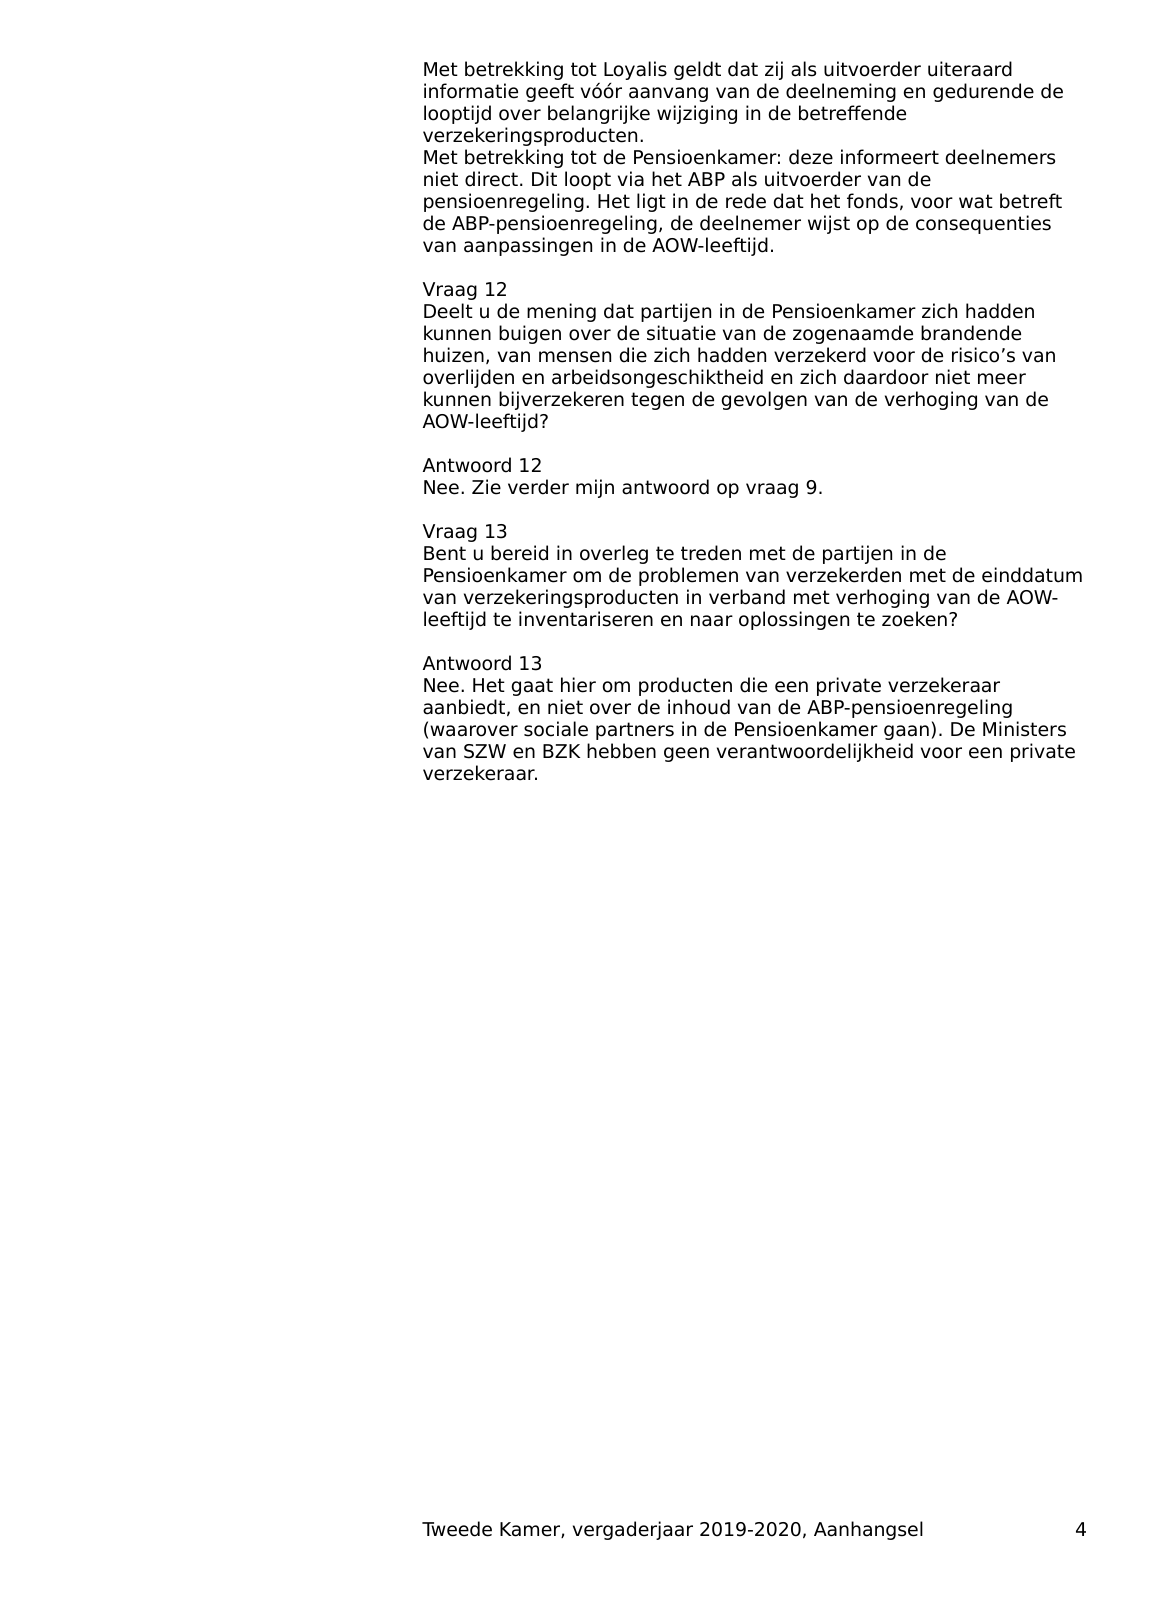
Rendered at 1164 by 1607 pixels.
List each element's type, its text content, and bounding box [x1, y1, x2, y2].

text Antwoord 12 [422, 455, 1087, 477]
text Met betrekking tot de Pensioenkamer: deze informeert deelnemers niet direct. Dit loopt via het ABP als uitvoerder van de pensioenregeling. Het ligt in de rede dat het fonds, voor wat betreft de ABP-pensioenregeling, de deelnemer wijst op de consequenties van aanpassingen in de AOW-leeftijd. [422, 147, 1087, 257]
text Met betrekking tot Loyalis geldt dat zij als uitvoerder uiteraard informatie geeft vóór aanvang van de deelneming en gedurende de looptijd over belangrijke wijziging in de betreffende verzekeringsproducten. [422, 59, 1087, 147]
text Vraag 12 [422, 279, 1087, 301]
text Bent u bereid in overleg te treden met de partijen in de Pensioenkamer om de problemen van verzekerden met de einddatum van verzekeringsproducten in verband met verhoging van de AOW-leeftijd te inventariseren en naar oplossingen te zoeken? [422, 543, 1087, 631]
text Nee. Zie verder mijn antwoord op vraag 9. [422, 477, 1087, 499]
text Antwoord 13 [422, 653, 1087, 675]
text Deelt u de mening dat partijen in de Pensioenkamer zich hadden kunnen buigen over de situatie van de zogenaamde brandende huizen, van mensen die zich hadden verzekerd voor de risico’s van overlijden en arbeidsongeschiktheid en zich daardoor niet meer kunnen bijverzekeren tegen de gevolgen van de verhoging van de AOW-leeftijd? [422, 301, 1087, 433]
text Vraag 13 [422, 521, 1087, 543]
text Nee. Het gaat hier om producten die een private verzekeraar aanbiedt, en niet over de inhoud van de ABP-pensioenregeling (waarover sociale partners in de Pensioenkamer gaan). De Ministers van SZW en BZK hebben geen verantwoordelijkheid voor een private verzekeraar. [422, 675, 1087, 785]
